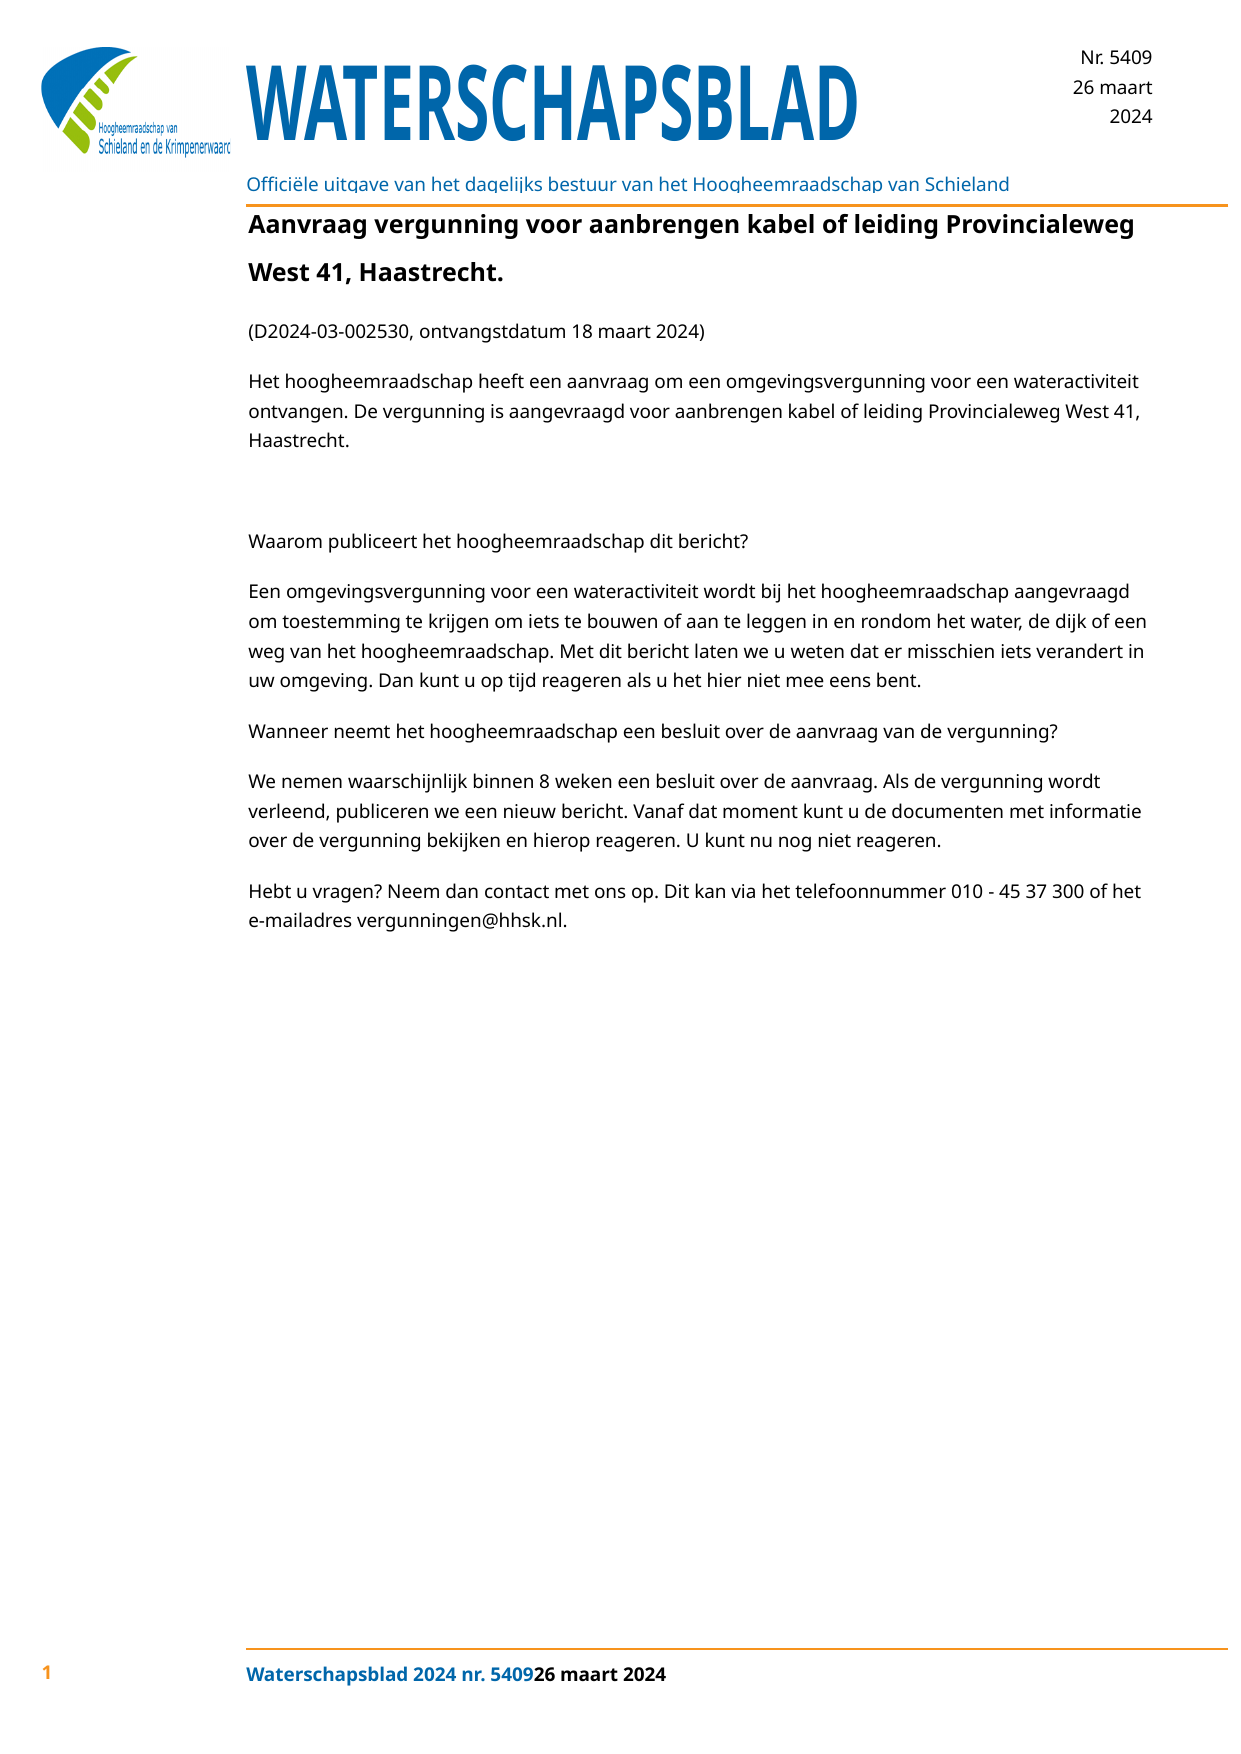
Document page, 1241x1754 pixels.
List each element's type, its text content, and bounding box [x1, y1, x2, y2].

text Aanvraag vergunning voor aanbrengen kabel of leiding Provincialeweg West 41, Haastrecht. [248, 207, 1152, 288]
text Waarom publiceert het hoogheemraadschap dit bericht? [248, 528, 1152, 554]
text Het hoogheemraadschap heeft een aanvraag om een omgevingsvergunning voor een wateractiviteit ontvangen. De vergunning is aangevraagd voor aanbrengen kabel of leiding Provincialeweg West 41, Haastrecht. [248, 368, 1152, 453]
text Hebt u vragen? Neem dan contact met ons op. Dit kan via het telefoonnummer 010 - 45 37 300 of het e-mailadres vergunningen@hhsk.nl. [248, 878, 1152, 933]
text We nemen waarschijnlijk binnen 8 weken een besluit over de aanvraag. Als de vergunning wordt verleend, publiceren we een nieuw bericht. Vanaf dat moment kunt u de documenten met informatie over de vergunning bekijken en hierop reageren. U kunt nu nog niet reageren. [248, 768, 1152, 853]
picture [41, 47, 231, 172]
text (D2024-03-002530, ontvangstdatum 18 maart 2024) [248, 318, 1152, 344]
text Wanneer neemt het hoogheemraadschap een besluit over de aanvraag van de vergunning? [248, 718, 1152, 744]
text Een omgevingsvergunning voor een wateractiviteit wordt bij het hoogheemraadschap aangevraagd om toestemming te krijgen om iets te bouwen of aan te leggen in en rondom het water, de dijk of een weg van het hoogheemraadschap. Met dit bericht laten we u weten dat er misschien iets verandert in uw omgeving. Dan kunt u op tijd reageren als u het hier niet mee eens bent. [248, 579, 1152, 693]
